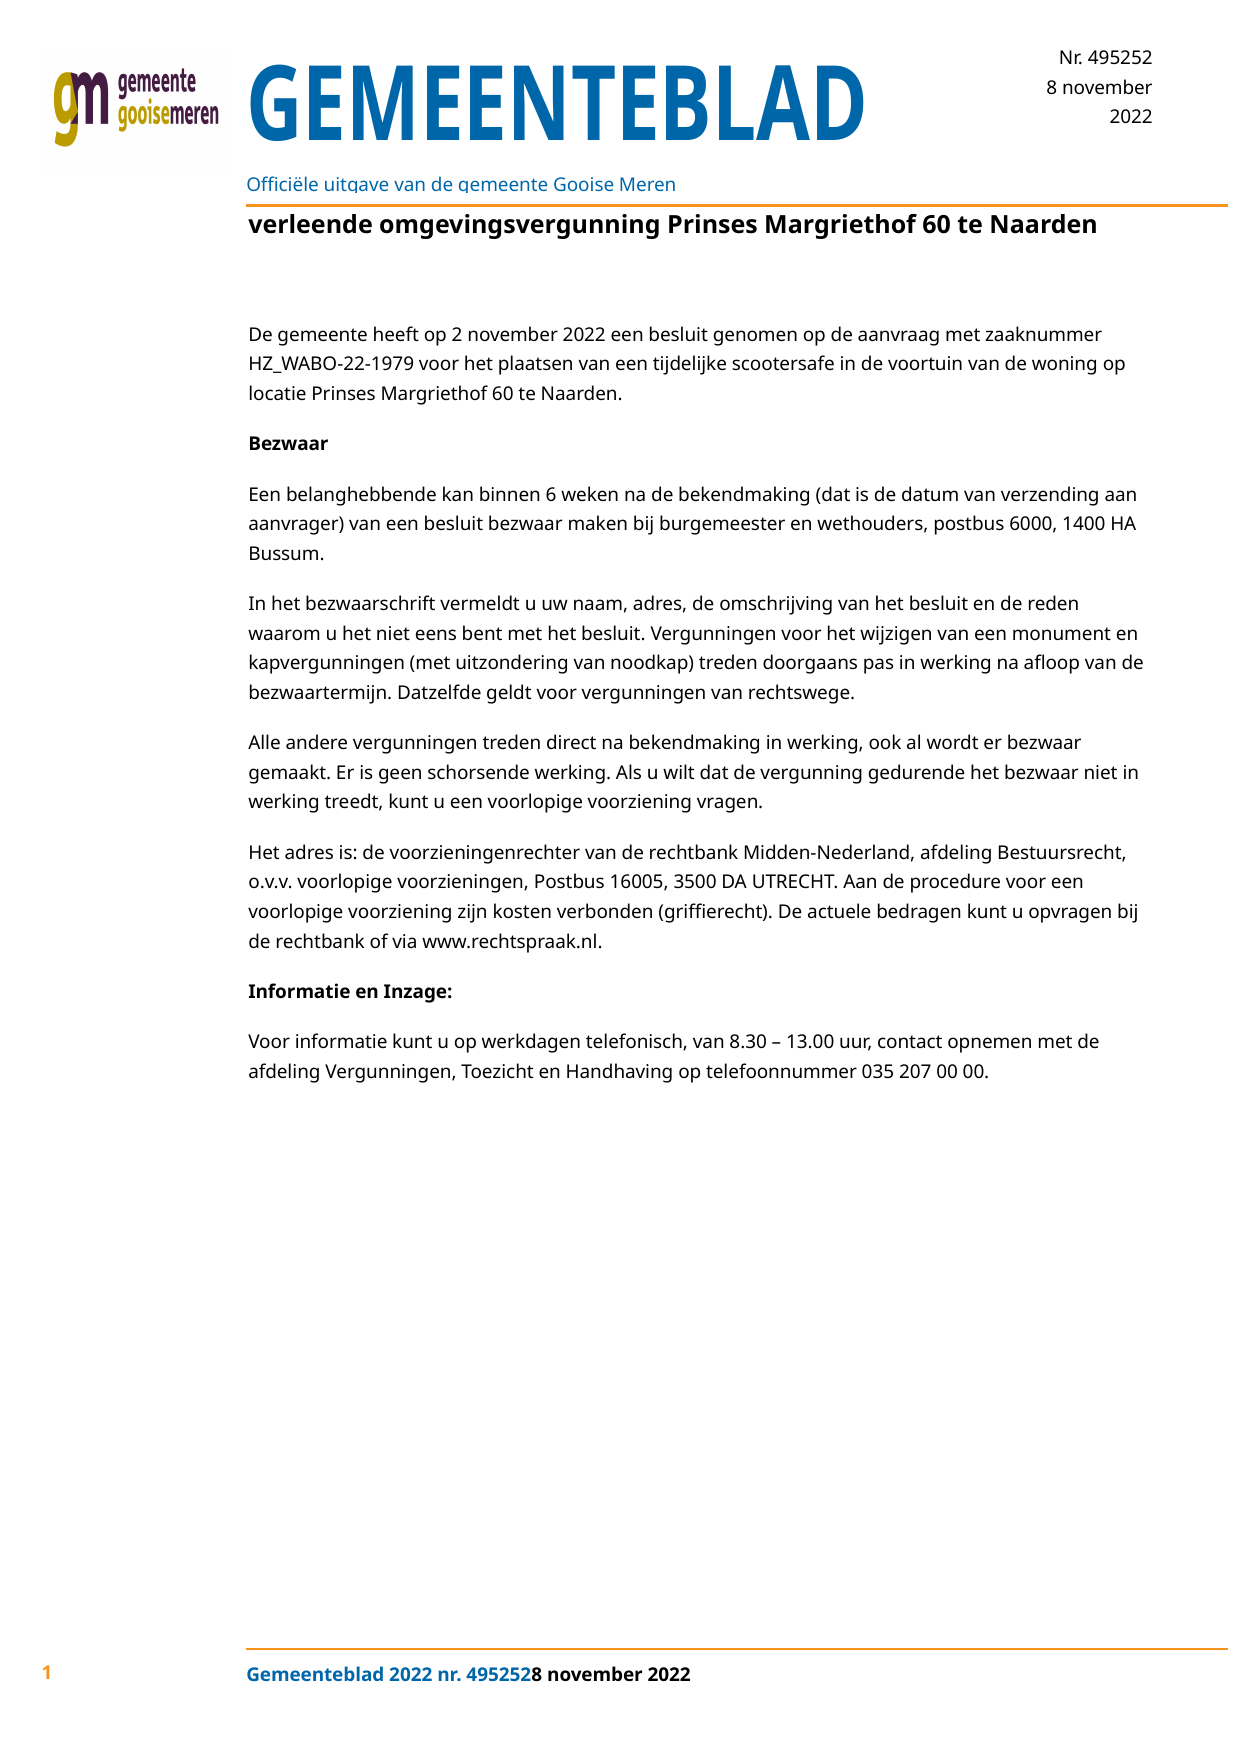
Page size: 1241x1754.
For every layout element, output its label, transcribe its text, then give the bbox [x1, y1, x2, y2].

text Het adres is: de voorzieningenrechter van de rechtbank Midden-Nederland, afdeling Bestuursrecht, o.v.v. voorlopige voorzieningen, Postbus 16005, 3500 DA UTRECHT. Aan de procedure voor een voorlopige voorziening zijn kosten verbonden (griffierecht). De actuele bedragen kunt u opvragen bij de rechtbank of via www.rechtspraak.nl. [248, 839, 1152, 953]
picture [41, 47, 231, 172]
text Een belanghebbende kan binnen 6 weken na de bekendmaking (dat is de datum van verzending aan aanvrager) van een besluit bezwaar maken bij burgemeester en wethouders, postbus 6000, 1400 HA Bussum. [248, 481, 1152, 566]
text In het bezwaarschrift vermeldt u uw naam, adres, de omschrijving van het besluit en de reden waarom u het niet eens bent met het besluit. Vergunningen voor het wijzigen van een monument en kapvergunningen (met uitzondering van noodkap) treden doorgaans pas in werking na afloop van de bezwaartermijn. Datzelfde geldt voor vergunningen van rechtswege. [248, 590, 1152, 705]
text Alle andere vergunningen treden direct na bekendmaking in werking, ook al wordt er bezwaar gemaakt. Er is geen schorsende werking. Als u wilt dat de vergunning gedurende het bezwaar niet in werking treedt, kunt u een voorlopige voorziening vragen. [248, 729, 1152, 814]
text verleende omgevingsvergunning Prinses Margriethof 60 te Naarden [248, 207, 1152, 241]
text Voor informatie kunt u op werkdagen telefonisch, van 8.30 – 13.00 uur, contact opnemen met de afdeling Vergunningen, Toezicht en Handhaving op telefoonnummer 035 207 00 00. [248, 1029, 1152, 1084]
text De gemeente heeft op 2 november 2022 een besluit genomen op de aanvraag met zaaknummer HZ_WABO-22-1979 voor het plaatsen van een tijdelijke scootersafe in de voortuin van de woning op locatie Prinses Margriethof 60 te Naarden. [248, 321, 1152, 406]
text Informatie en Inzage: [248, 978, 1152, 1004]
text Bezwaar [248, 430, 1152, 456]
